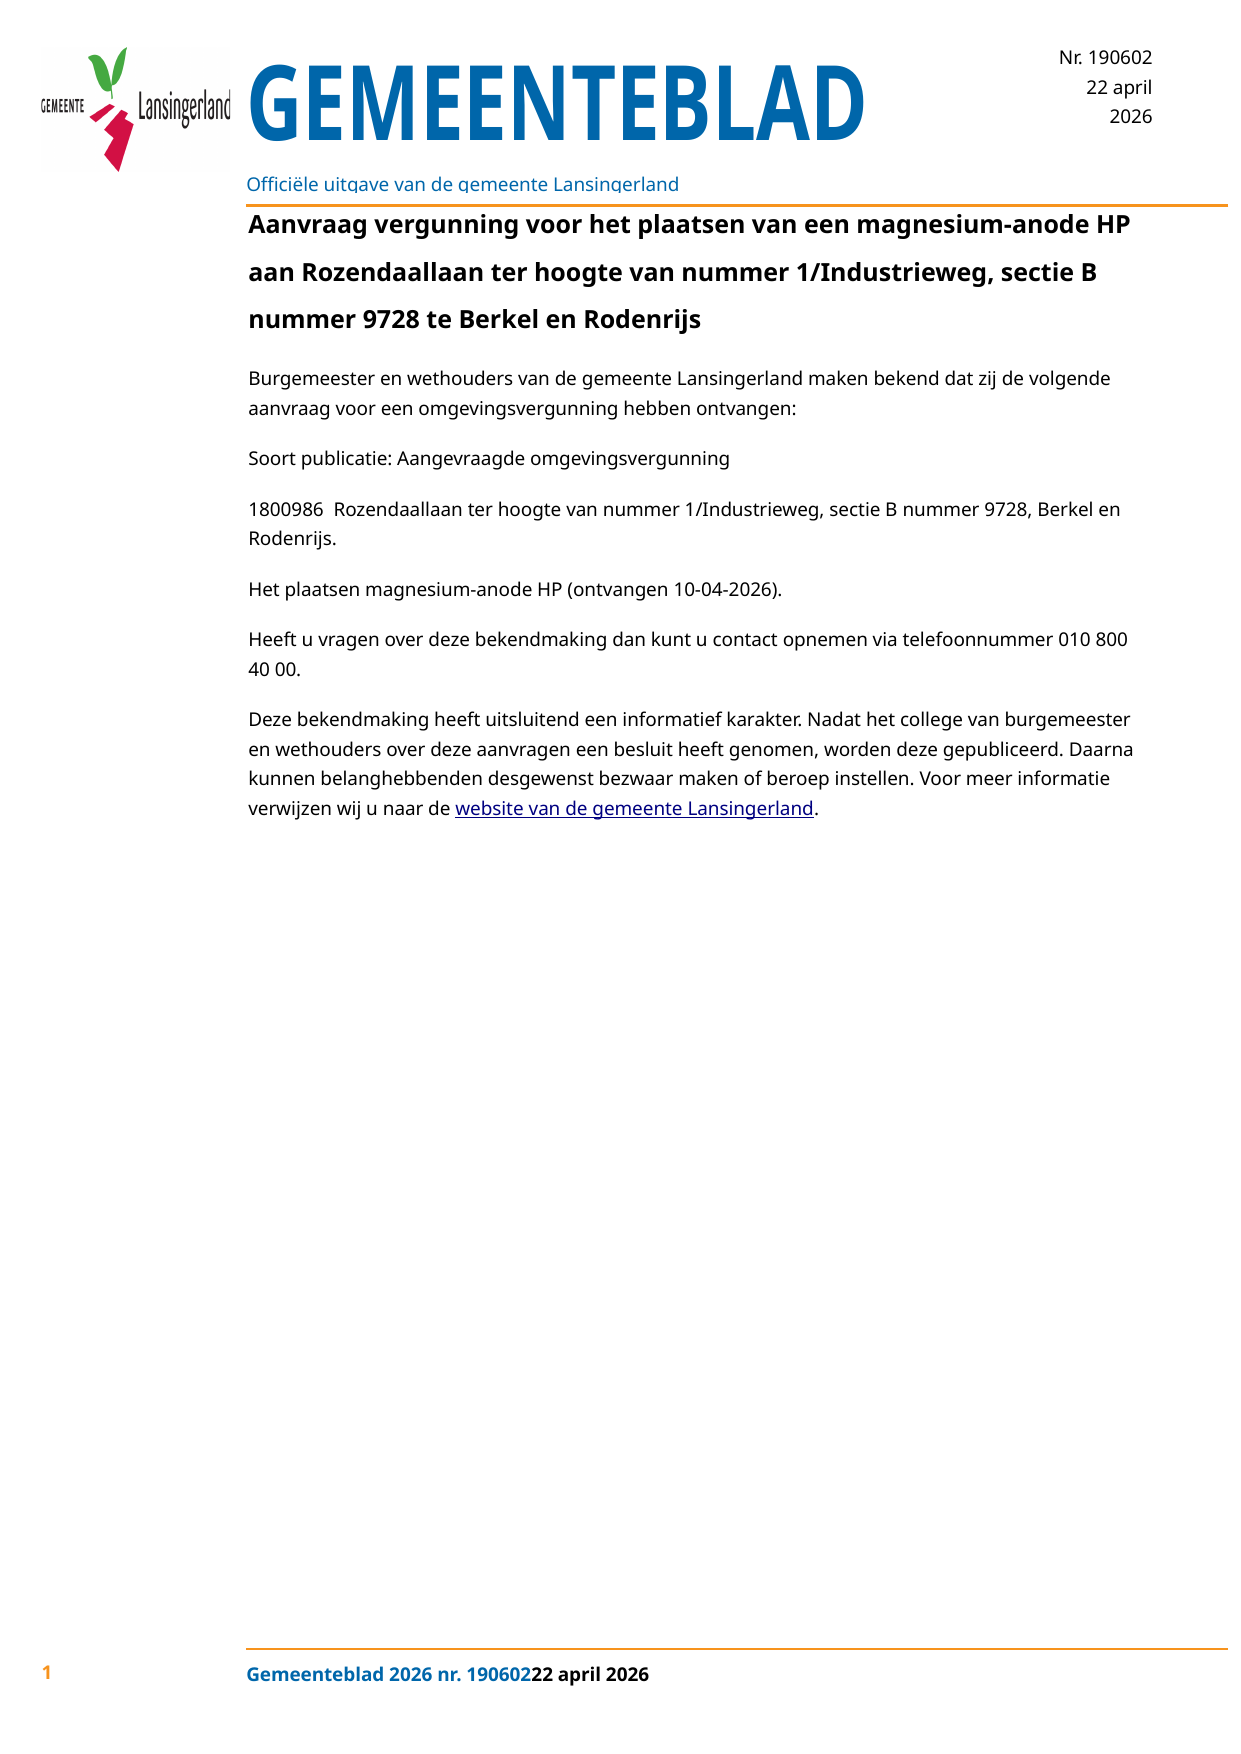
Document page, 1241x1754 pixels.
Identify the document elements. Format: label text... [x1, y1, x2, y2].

text Soort publicatie: Aangevraagde omgevingsvergunning [248, 446, 1152, 471]
text Het plaatsen magnesium-anode HP (ontvangen 10-04-2026). [248, 576, 1152, 602]
text 1800986 Rozendaallaan ter hoogte van nummer 1/Industrieweg, sectie B nummer 9728, Berkel en Rodenrijs. [248, 496, 1152, 551]
text Deze bekendmaking heeft uitsluitend een informatief karakter. Nadat het college van burgemeester en wethouders over deze aanvragen een besluit heeft genomen, worden deze gepubliceerd. Daarna kunnen belanghebbenden desgewenst bezwaar maken of beroep instellen. Voor meer informatie verwijzen wij u naar de website van de gemeente Lansingerland. [248, 706, 1152, 821]
picture [41, 47, 231, 172]
text Heeft u vragen over deze bekendmaking dan kunt u contact opnemen via telefoonnummer 010 800 40 00. [248, 626, 1152, 682]
text Aanvraag vergunning voor het plaatsen van een magnesium-anode HP aan Rozendaallaan ter hoogte van nummer 1/Industrieweg, sectie B nummer 9728 te Berkel en Rodenrijs [248, 207, 1152, 336]
text Burgemeester en wethouders van de gemeente Lansingerland maken bekend dat zij de volgende aanvraag voor een omgevingsvergunning hebben ontvangen: [248, 366, 1152, 421]
